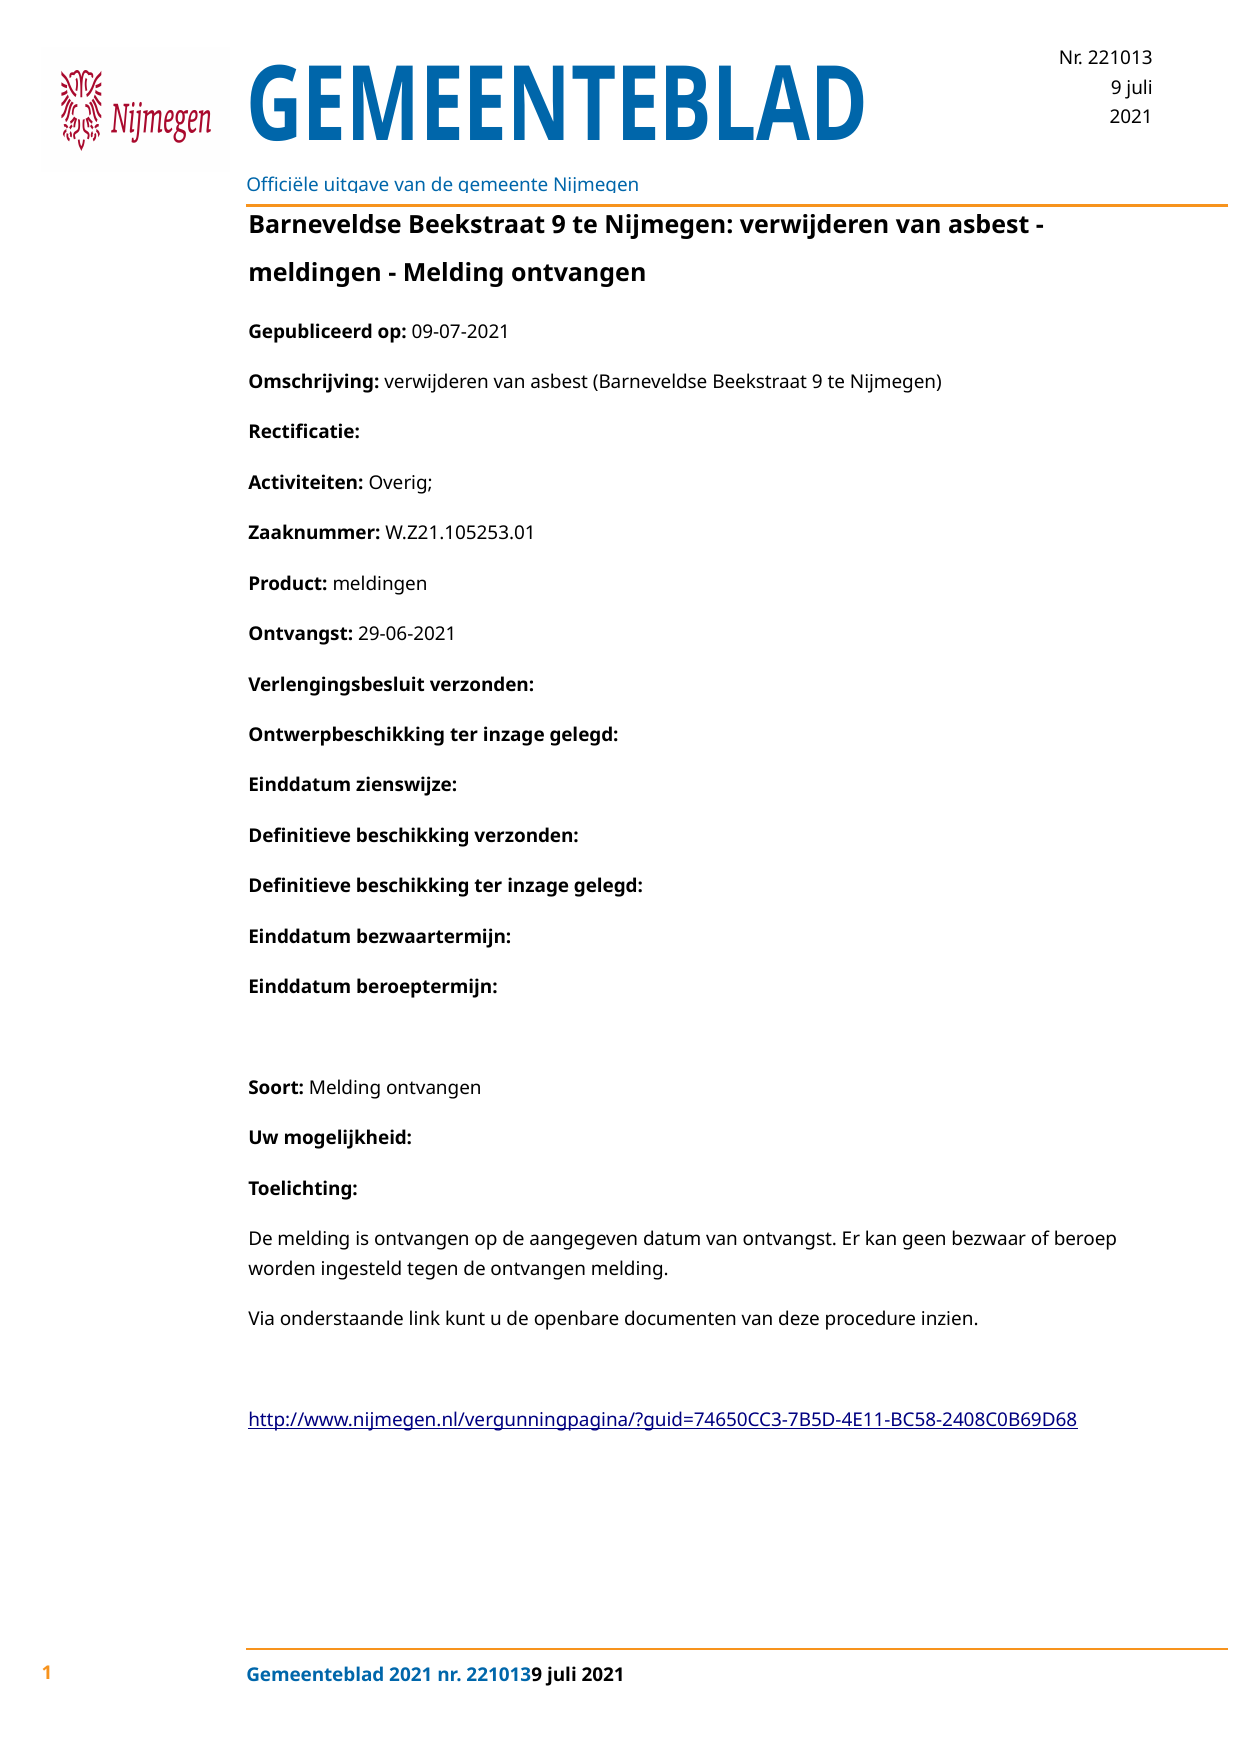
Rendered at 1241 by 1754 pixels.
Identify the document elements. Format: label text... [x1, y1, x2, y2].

text Toelichting: [248, 1175, 1152, 1201]
text Soort: Melding ontvangen [248, 1074, 1152, 1100]
text Product: meldingen [248, 570, 1152, 596]
picture [41, 47, 231, 172]
text Uw mogelijkheid: [248, 1124, 1152, 1150]
text Activiteiten: Overig; [248, 469, 1152, 495]
text Definitieve beschikking ter inzage gelegd: [248, 872, 1152, 898]
text Omschrijving: verwijderen van asbest (Barneveldse Beekstraat 9 te Nijmegen) [248, 368, 1152, 394]
text Zaaknummer: W.Z21.105253.01 [248, 519, 1152, 545]
text Ontvangst: 29-06-2021 [248, 620, 1152, 646]
text Via onderstaande link kunt u de openbare documenten van deze procedure inzien. [248, 1305, 1152, 1331]
text http://www.nijmegen.nl/vergunningpagina/?guid=74650CC3-7B5D-4E11-BC58-2408C0B69D68 [248, 1406, 1152, 1432]
text Ontwerpbeschikking ter inzage gelegd: [248, 721, 1152, 747]
text Definitieve beschikking verzonden: [248, 822, 1152, 848]
text De melding is ontvangen op de aangegeven datum van ontvangst. Er kan geen bezwaar of beroep worden ingesteld tegen de ontvangen melding. [248, 1225, 1152, 1281]
text Einddatum zienswijze: [248, 772, 1152, 797]
text Rectificatie: [248, 419, 1152, 444]
text Barneveldse Beekstraat 9 te Nijmegen: verwijderen van asbest - meldingen - Melding ontvangen [248, 207, 1152, 288]
text Einddatum bezwaartermijn: [248, 923, 1152, 949]
text Verlengingsbesluit verzonden: [248, 671, 1152, 697]
text Gepubliceerd op: 09-07-2021 [248, 318, 1152, 344]
text Einddatum beroeptermijn: [248, 973, 1152, 999]
